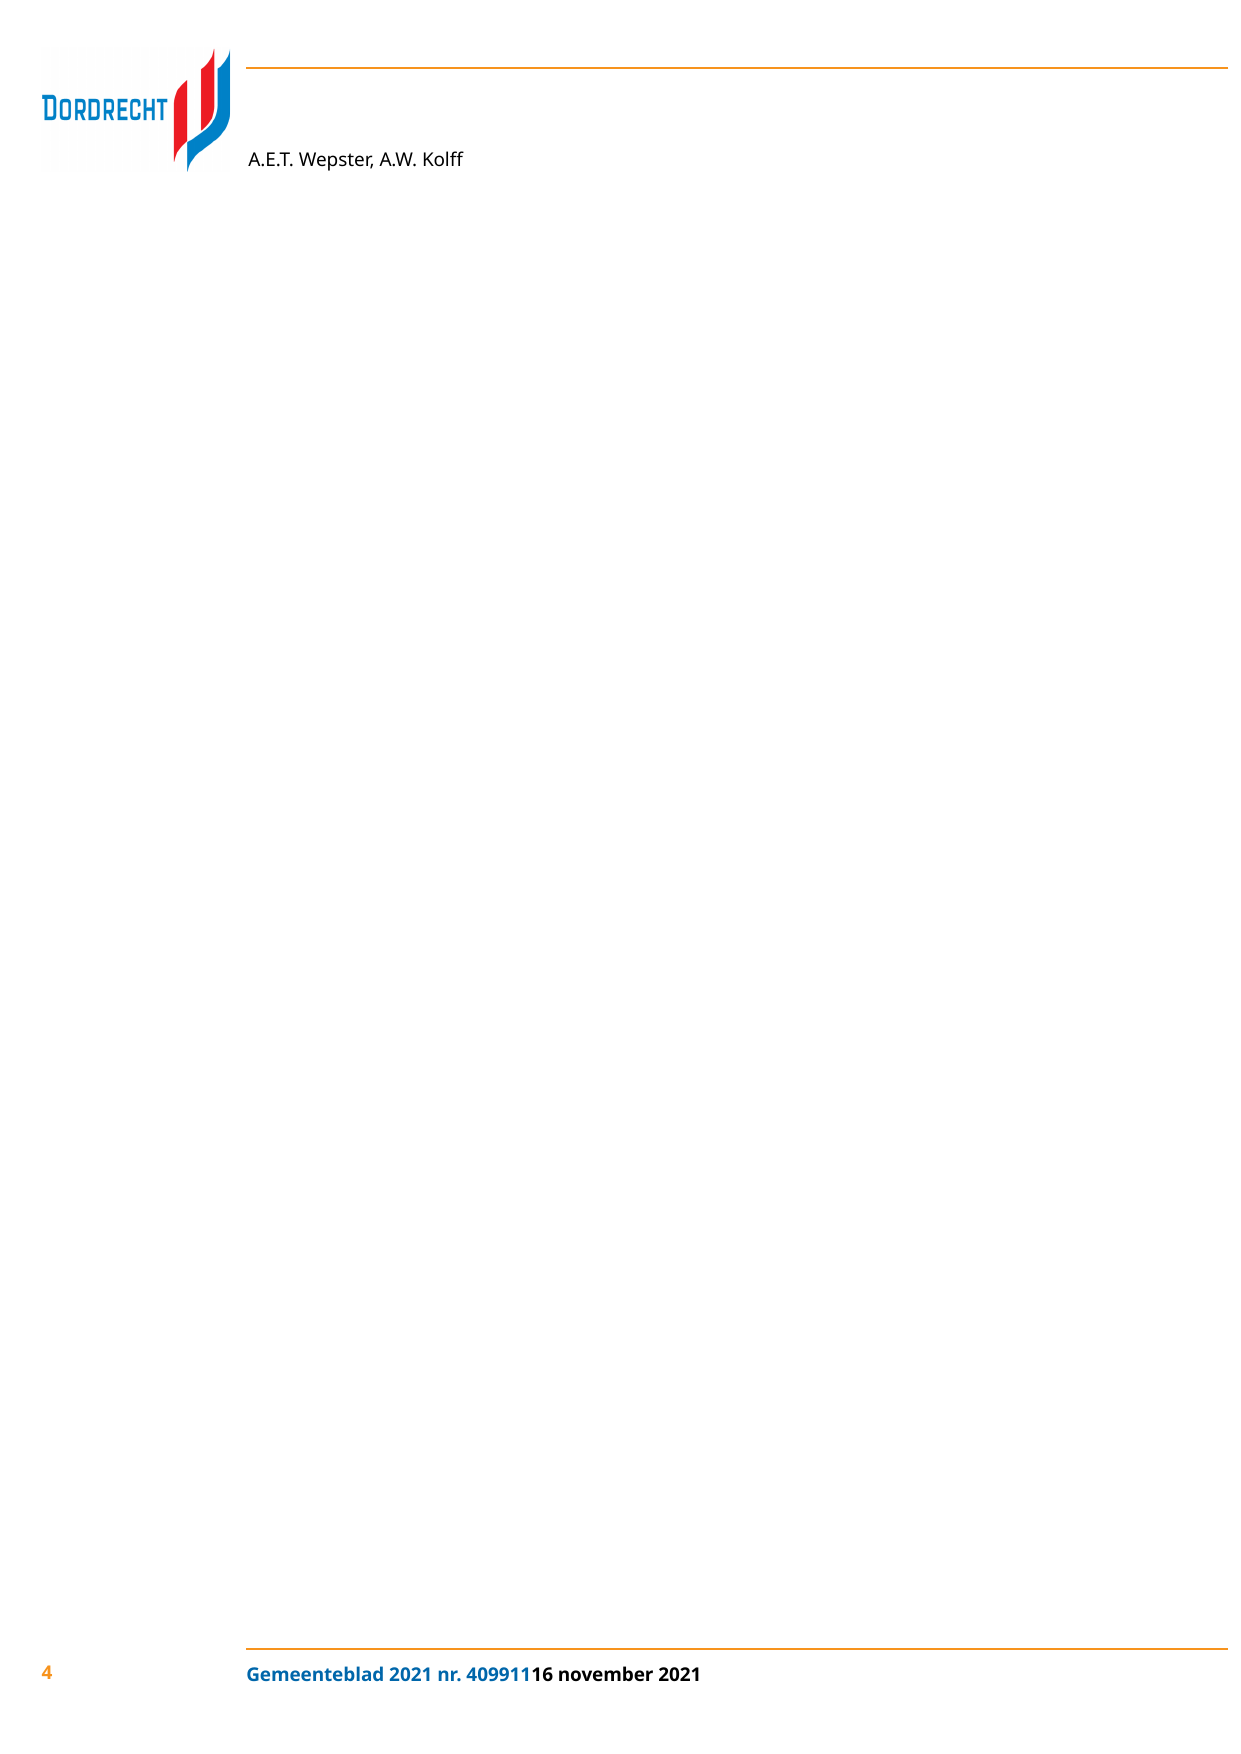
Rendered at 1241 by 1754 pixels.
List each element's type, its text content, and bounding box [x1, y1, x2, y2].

picture [41, 47, 231, 172]
text A.E.T. Wepster, A.W. Kolff [248, 146, 1152, 172]
